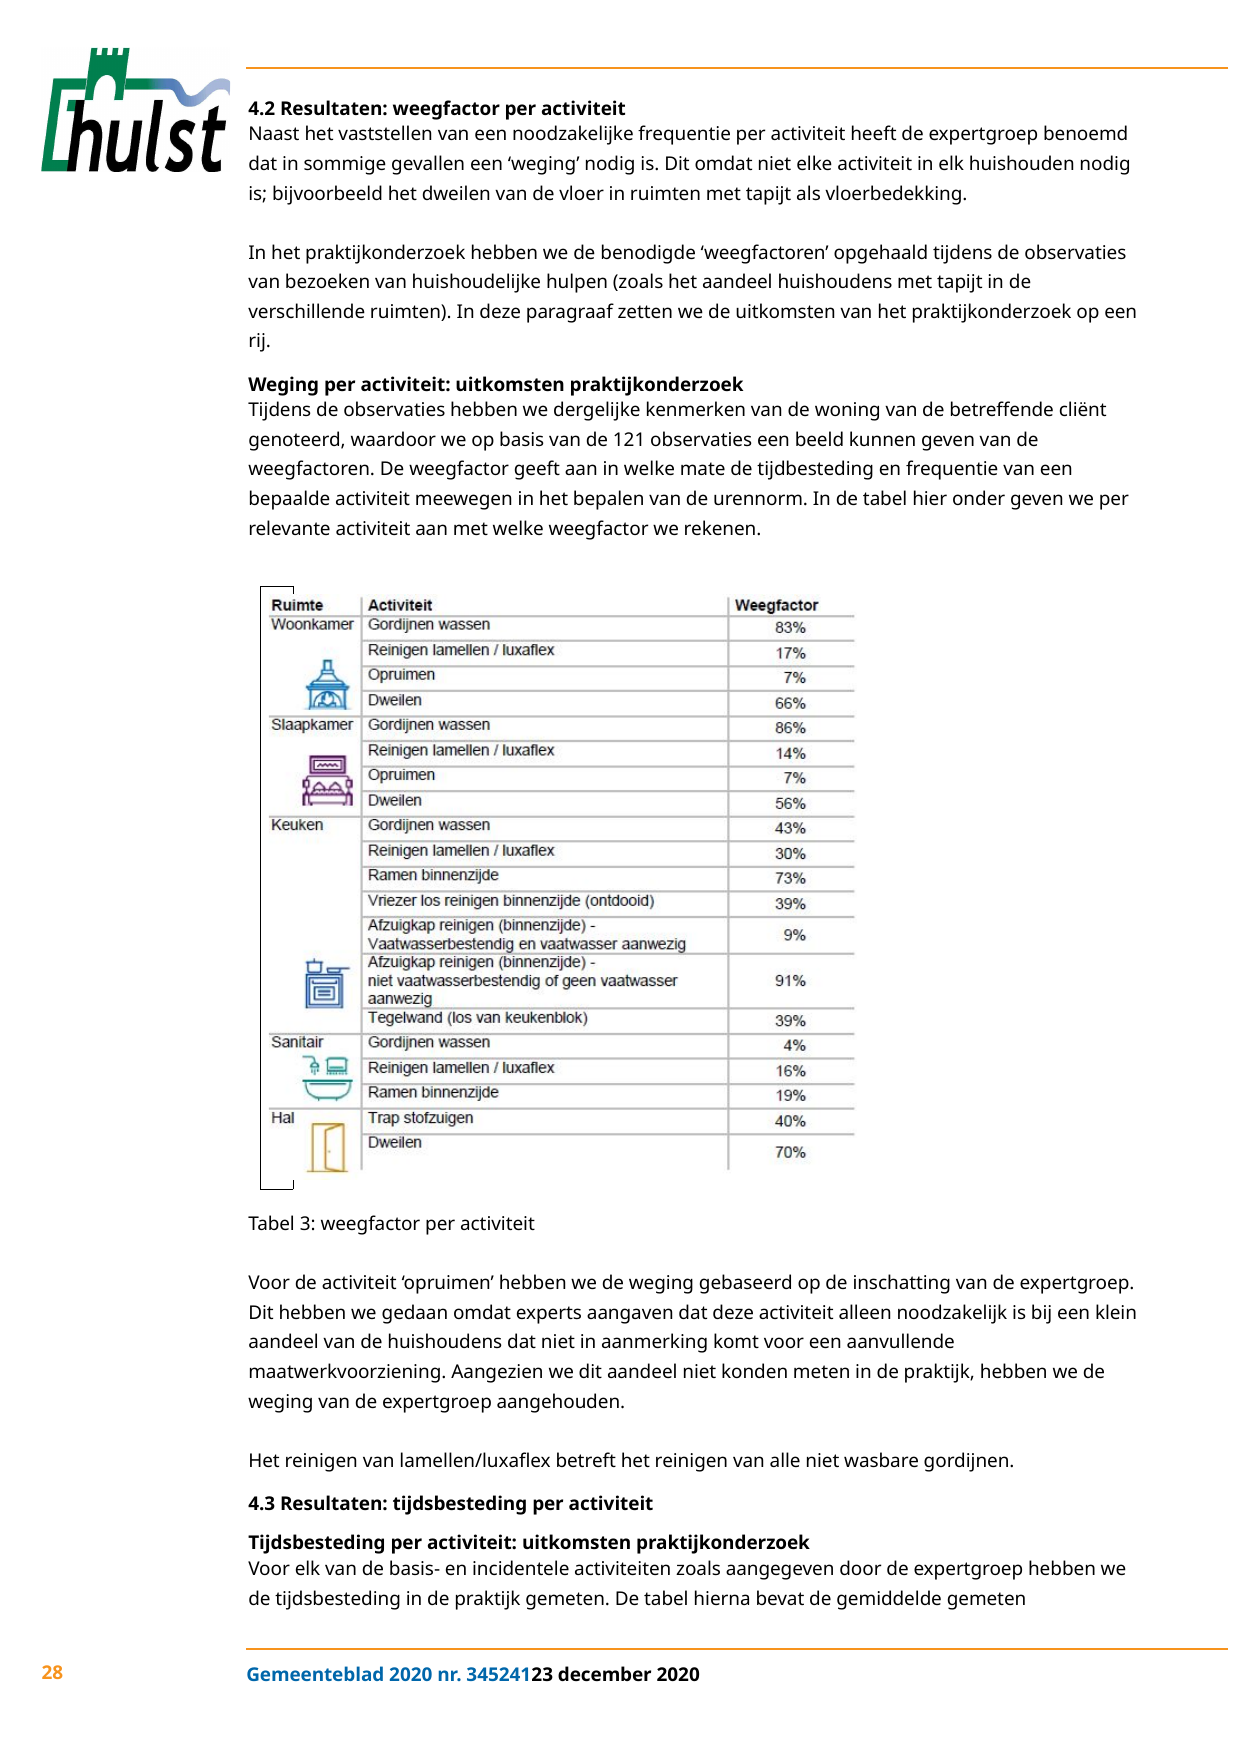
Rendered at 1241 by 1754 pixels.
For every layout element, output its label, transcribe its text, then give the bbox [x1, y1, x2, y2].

text Tabel 3: weegfactor per activiteit [248, 1210, 1152, 1236]
picture [41, 47, 231, 172]
text Tijdsbesteding per activiteit: uitkomsten praktijkonderzoek [248, 1529, 1152, 1555]
text 4.2 Resultaten: weegfactor per activiteit [248, 95, 1152, 121]
text In het praktijkonderzoek hebben we de benodigde ‘weegfactoren’ opgehaald tijdens de observaties van bezoeken van huishoudelijke hulpen (zoals het aandeel huishoudens met tapijt in de verschillende ruimten). In deze paragraaf zetten we de uitkomsten van het praktijkonderzoek op een rij. [248, 239, 1152, 353]
picture [268, 594, 860, 1180]
text Naast het vaststellen van een noodzakelijke frequentie per activiteit heeft de expertgroep benoemd dat in sommige gevallen een ‘weging’ nodig is. Dit omdat niet elke activiteit in elk huishouden nodig is; bijvoorbeeld het dweilen van de vloer in ruimten met tapijt als vloerbedekking. [248, 121, 1152, 205]
text Tijdens de observaties hebben we dergelijke kenmerken van de woning van de betreffende cliënt genoteerd, waardoor we op basis van de 121 observaties een beeld kunnen geven van de weegfactoren. De weegfactor geeft aan in welke mate de tijdbesteding en frequentie van een bepaalde activiteit meewegen in het bepalen van de urennorm. In de tabel hier onder geven we per relevante activiteit aan met welke weegfactor we rekenen. [248, 396, 1152, 541]
text Weging per activiteit: uitkomsten praktijkonderzoek [248, 371, 1152, 396]
text Voor elk van de basis- en incidentele activiteiten zoals aangegeven door de expertgroep hebben we de tijdsbesteding in de praktijk gemeten. De tabel hierna bevat de gemiddelde gemeten [248, 1555, 1152, 1610]
text 4.3 Resultaten: tijdsbesteding per activiteit [248, 1490, 1152, 1516]
text Voor de activiteit ‘opruimen’ hebben we de weging gebaseerd op de inschatting van de expertgroep. Dit hebben we gedaan omdat experts aangaven dat deze activiteit alleen noodzakelijk is bij een klein aandeel van de huishoudens dat niet in aanmerking komt voor een aanvullende maatwerkvoorziening. Aangezien we dit aandeel niet konden meten in de praktijk, hebben we de weging van de expertgroep aangehouden. [248, 1269, 1152, 1413]
text Het reinigen van lamellen/luxaflex betreft het reinigen van alle niet wasbare gordijnen. [248, 1447, 1152, 1473]
